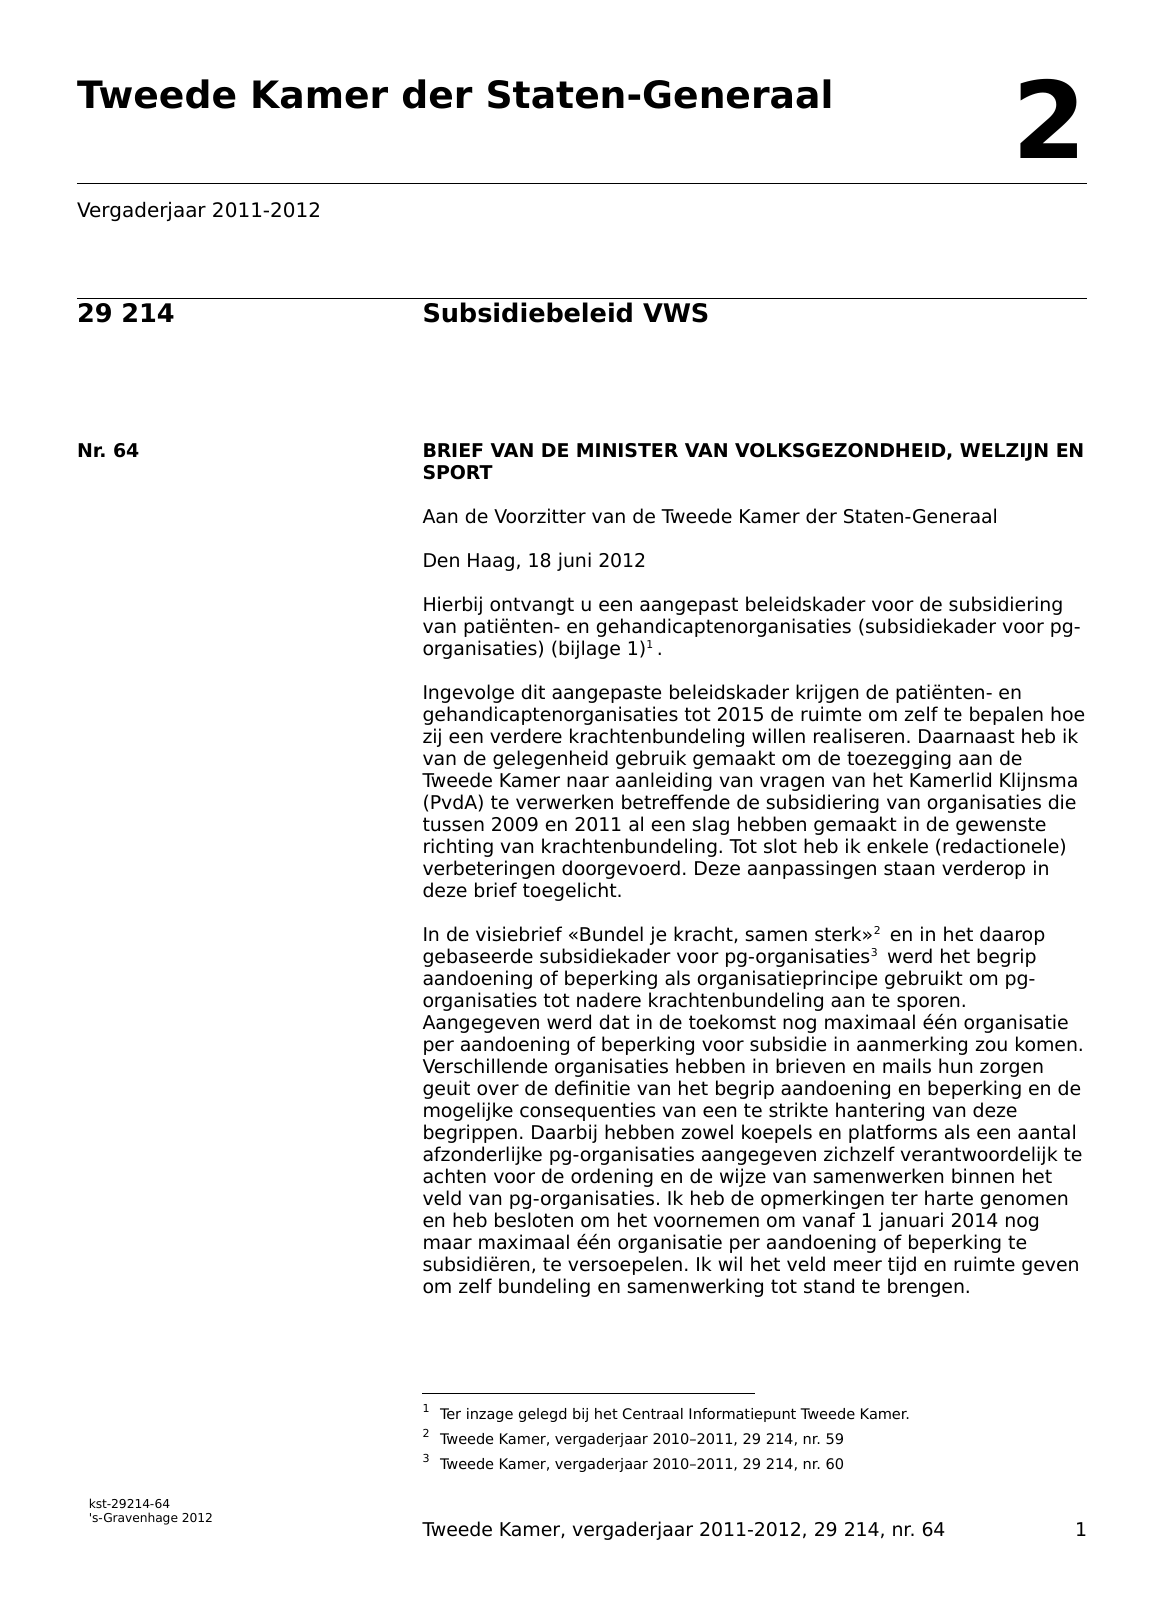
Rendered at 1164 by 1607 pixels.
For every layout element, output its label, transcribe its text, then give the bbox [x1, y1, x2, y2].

table_cell Vergaderjaar 2011-2012 [77, 184, 1087, 298]
text Tweede Kamer, vergaderjaar 2010–2011, 29 214, nr. 60 [422, 1452, 1087, 1474]
text Den Haag, 18 juni 2012 [422, 550, 1087, 572]
text Ter inzage gelegd bij het Centraal Informatiepunt Tweede Kamer. [422, 1402, 1087, 1424]
subtitle Nr. 64 BRIEF VAN DE MINISTER VAN VOLKSGEZONDHEID, WELZIJN EN SPORT [77, 440, 1087, 484]
text Hierbij ontvangt u een aangepast beleidskader voor de subsidiering van patiënten- en gehandicaptenorganisaties (subsidiekader voor pg-organisaties) (bijlage 1). [422, 594, 1087, 660]
text Tweede Kamer, vergaderjaar 2010–2011, 29 214, nr. 59 [422, 1427, 1087, 1449]
text 's-Gravenhage 2012 [88, 1511, 323, 1525]
text Ingevolge dit aangepaste beleidskader krijgen de patiënten- en gehandicaptenorganisaties tot 2015 de ruimte om zelf te bepalen hoe zij een verdere krachtenbundeling willen realiseren. Daarnaast heb ik van de gelegenheid gebruik gemaakt om de toezegging aan de Tweede Kamer naar aanleiding van vragen van het Kamerlid Klijnsma (PvdA) te verwerken betreffende de subsidiering van organisaties die tussen 2009 en 2011 al een slag hebben gemaakt in de gewenste richting van krachtenbundeling. Tot slot heb ik enkele (redactionele) verbeteringen doorgevoerd. Deze aanpassingen staan verderop in deze brief toegelicht. [422, 682, 1087, 902]
subtitle 29 214 Subsidiebeleid VWS [77, 299, 1087, 329]
text Aan de Voorzitter van de Tweede Kamer der Staten-Generaal [422, 506, 1087, 528]
table_header Tweede Kamer der Staten-Generaal [77, 59, 886, 183]
table_header 2 [886, 59, 1087, 183]
text kst-29214-64 [88, 1497, 323, 1511]
text In de visiebrief «Bundel je kracht, samen sterk» en in het daarop gebaseerde subsidiekader voor pg-organisaties werd het begrip aandoening of beperking als organisatieprincipe gebruikt om pg-organisaties tot nadere krachtenbundeling aan te sporen. Aangegeven werd dat in de toekomst nog maximaal één organisatie per aandoening of beperking voor subsidie in aanmerking zou komen. Verschillende organisaties hebben in brieven en mails hun zorgen geuit over de definitie van het begrip aandoening en beperking en de mogelijke consequenties van een te strikte hantering van deze begrippen. Daarbij hebben zowel koepels en platforms als een aantal afzonderlijke pg-organisaties aangegeven zichzelf verantwoordelijk te achten voor de ordening en de wijze van samenwerken binnen het veld van pg-organisaties. Ik heb de opmerkingen ter harte genomen en heb besloten om het voornemen om vanaf 1 januari 2014 nog maar maximaal één organisatie per aandoening of beperking te subsidiëren, te versoepelen. Ik wil het veld meer tijd en ruimte geven om zelf bundeling en samenwerking tot stand te brengen. [422, 924, 1087, 1298]
